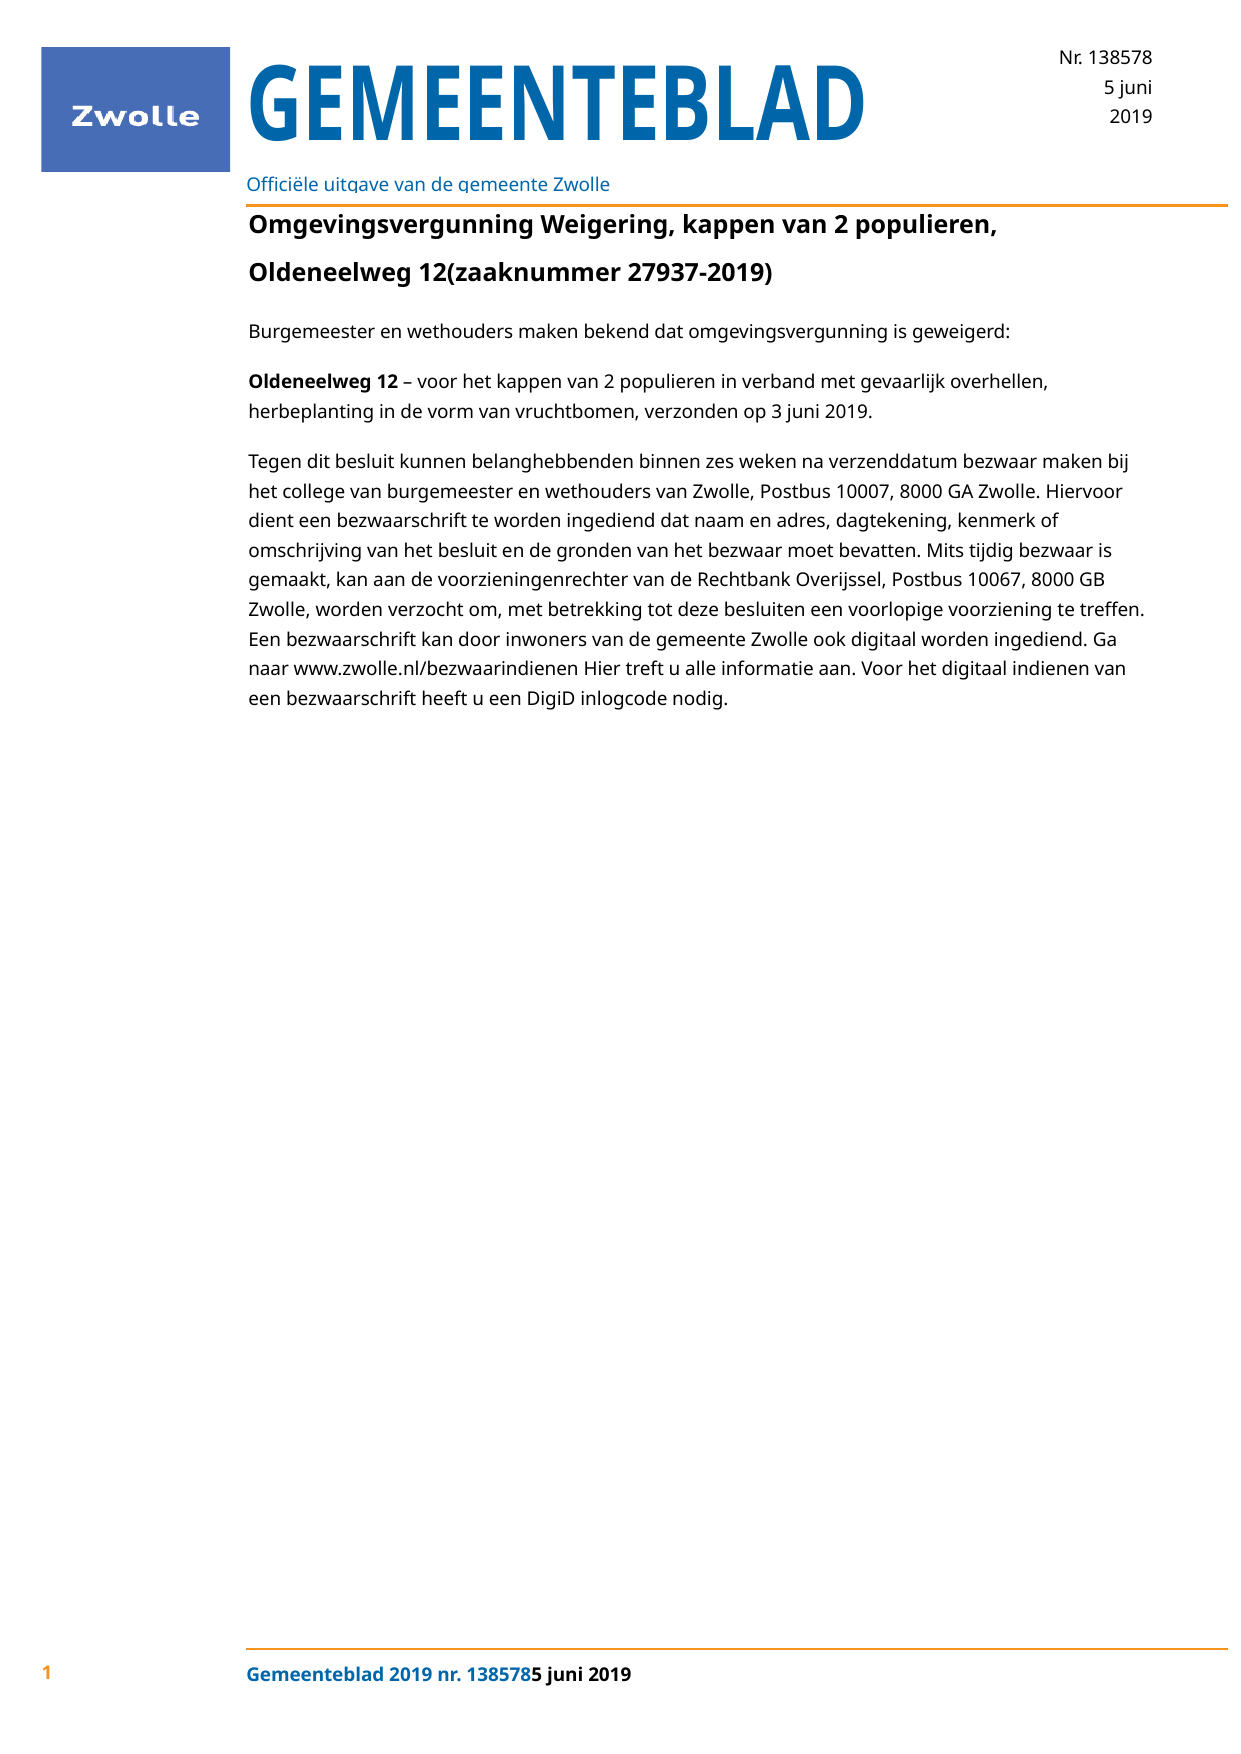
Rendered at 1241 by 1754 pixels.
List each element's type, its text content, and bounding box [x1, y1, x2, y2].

picture [41, 47, 231, 172]
text Burgemeester en wethouders maken bekend dat omgevingsvergunning is geweigerd: [248, 318, 1152, 344]
text Tegen dit besluit kunnen belanghebbenden binnen zes weken na verzenddatum bezwaar maken bij het college van burgemeester en wethouders van Zwolle, Postbus 10007, 8000 GA Zwolle. Hiervoor dient een bezwaarschrift te worden ingediend dat naam en adres, dagtekening, kenmerk of omschrijving van het besluit en de gronden van het bezwaar moet bevatten. Mits tijdig bezwaar is gemaakt, kan aan de voorzieningenrechter van de Rechtbank Overijssel, Postbus 10067, 8000 GB Zwolle, worden verzocht om, met betrekking tot deze besluiten een voorlopige voorziening te treffen. Een bezwaarschrift kan door inwoners van de gemeente Zwolle ook digitaal worden ingediend. Ga naar www.zwolle.nl/bezwaarindienen Hier treft u alle informatie aan. Voor het digitaal indienen van een bezwaarschrift heeft u een DigiD inlogcode nodig. [248, 448, 1152, 711]
text Omgevingsvergunning Weigering, kappen van 2 populieren, Oldeneelweg 12(zaaknummer 27937-2019) [248, 207, 1152, 288]
text Oldeneelweg 12 – voor het kappen van 2 populieren in verband met gevaarlijk overhellen, herbeplanting in de vorm van vruchtbomen, verzonden op 3 juni 2019. [248, 368, 1152, 424]
